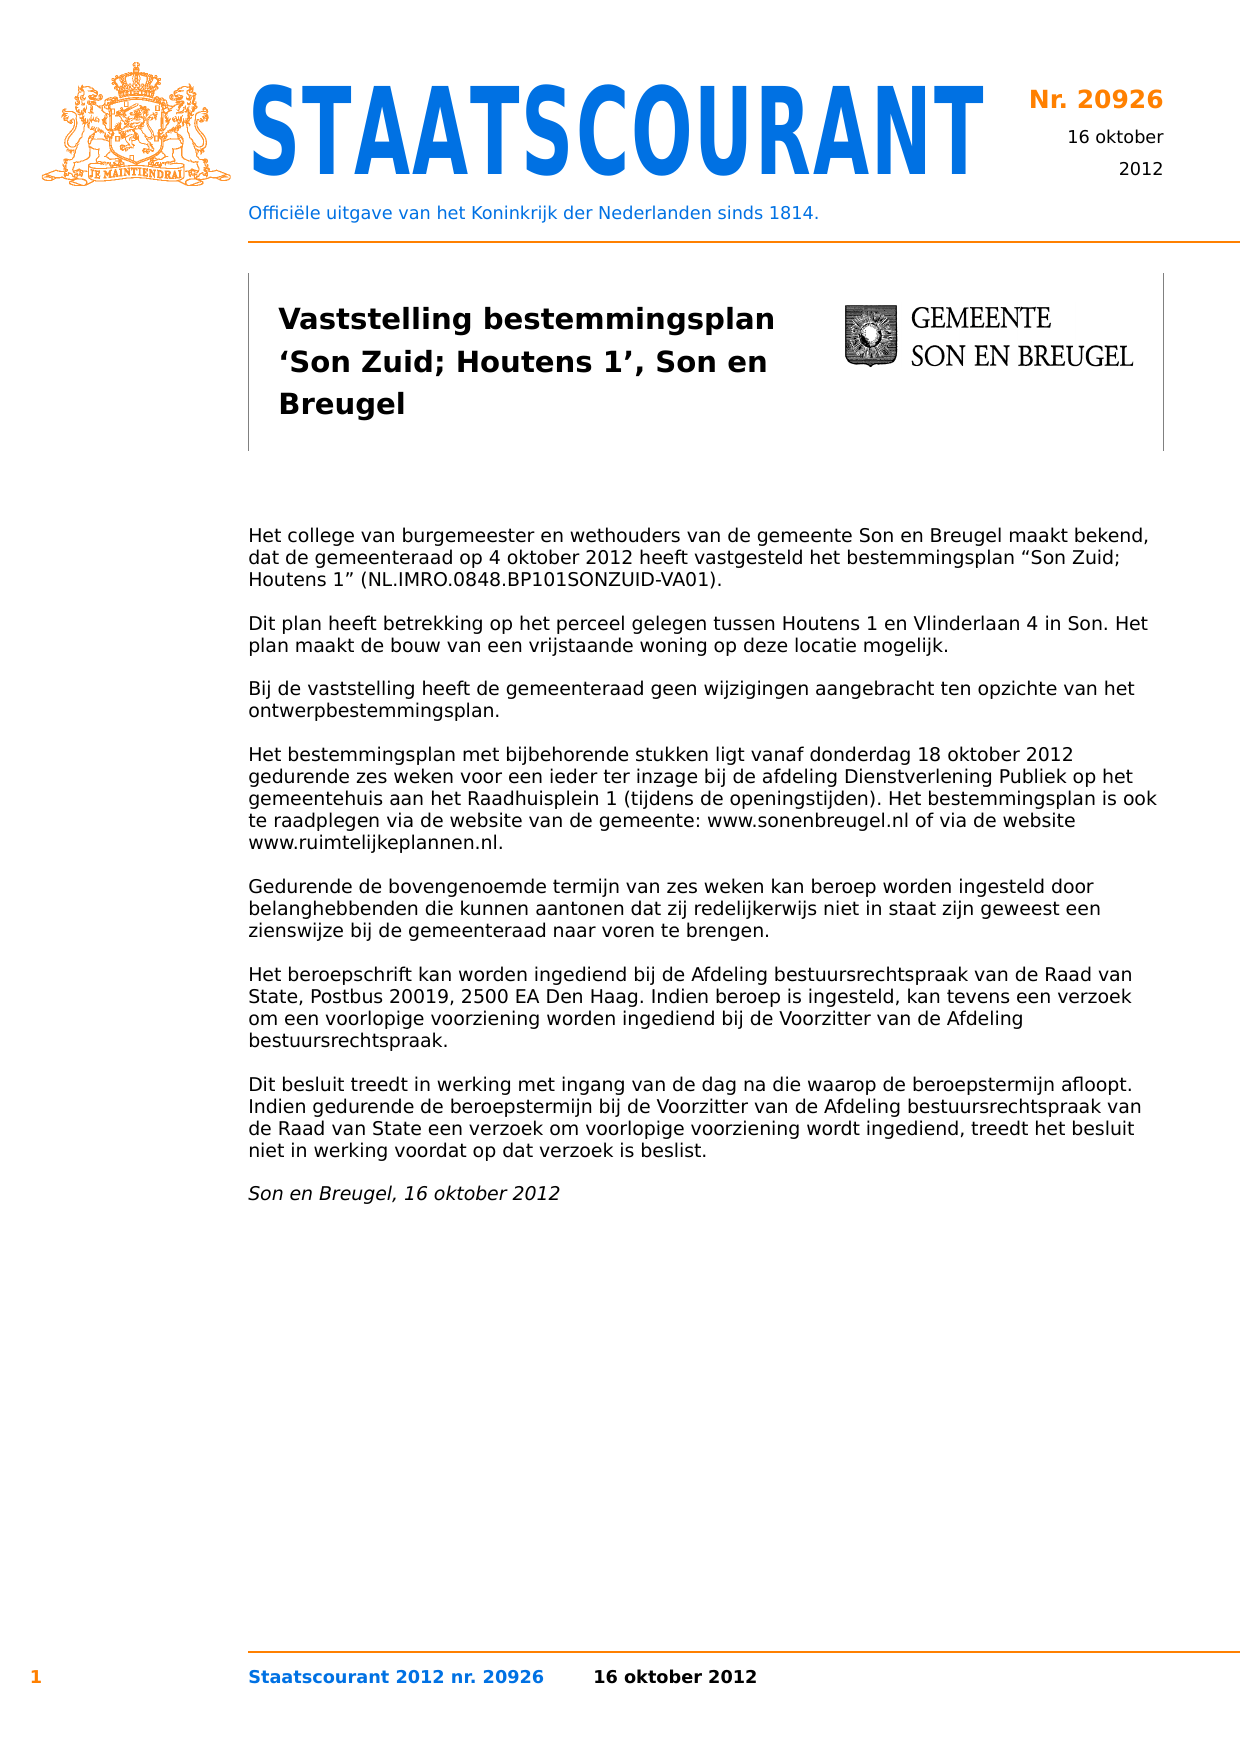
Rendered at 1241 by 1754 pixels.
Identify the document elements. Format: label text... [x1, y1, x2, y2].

text Het beroepschrift kan worden ingediend bij de Afdeling bestuursrechtspraak van de Raad van State, Postbus 20019, 2500 EA Den Haag. Indien beroep is ingesteld, kan tevens een verzoek om een voorlopige voorziening worden ingediend bij de Voorzitter van de Afdeling bestuursrechtspraak. [248, 964, 1163, 1052]
table_cell Officiële uitgave van het Koninkrijk der Nederlanden sinds 1814. [248, 203, 1240, 241]
table_cell 16 oktober [998, 121, 1240, 153]
text belanghebbenden die kunnen aantonen dat zij redelijkerwijs niet in staat zijn geweest een zienswijze bij de gemeenteraad naar voren te brengen. [248, 898, 1163, 942]
picture [844, 302, 1134, 368]
text Dit plan heeft betrekking op het perceel gelegen tussen Houtens 1 en Vlinderlaan 4 in Son. Het plan maakt de bouw van een vrijstaande woning op deze locatie mogelijk. [248, 612, 1163, 656]
subtitle Vaststelling bestemmingsplan ‘Son Zuid; Houtens 1’, Son en Breugel [249, 273, 1163, 451]
text Son en Breugel, 16 oktober 2012 [248, 1183, 1163, 1205]
table_header STAATSCOURANT [248, 62, 998, 203]
table_header Nr. 20926 [998, 62, 1240, 121]
table_header [25, 62, 248, 241]
text Gedurende de bovengenoemde termijn van zes weken kan beroep worden ingesteld door [248, 876, 1163, 898]
text Het college van burgemeester en wethouders van de gemeente Son en Breugel maakt bekend, dat de gemeenteraad op 4 oktober 2012 heeft vastgesteld het bestemmingsplan “Son Zuid; Houtens 1” (NL.IMRO.0848.BP101SONZUID-VA01). [248, 525, 1163, 591]
picture [41, 62, 231, 186]
text Dit besluit treedt in werking met ingang van de dag na die waarop de beroepstermijn afloopt. Indien gedurende de beroepstermijn bij de Voorzitter van de Afdeling bestuursrechtspraak van de Raad van State een verzoek om voorlopige voorziening wordt ingediend, treedt het besluit niet in werking voordat op dat verzoek is beslist. [248, 1073, 1163, 1161]
text Bij de vaststelling heeft de gemeenteraad geen wijzigingen aangebracht ten opzichte van het ontwerpbestemmingsplan. [248, 678, 1163, 722]
table_cell 2012 [998, 153, 1240, 203]
text Het bestemmingsplan met bijbehorende stukken ligt vanaf donderdag 18 oktober 2012 gedurende zes weken voor een ieder ter inzage bij de afdeling Dienstverlening Publiek op het gemeentehuis aan het Raadhuisplein 1 (tijdens de openingstijden). Het bestemmingsplan is ook te raadplegen via de website van de gemeente: www.sonenbreugel.nl of via de website www.ruimtelijkeplannen.nl. [248, 744, 1163, 854]
